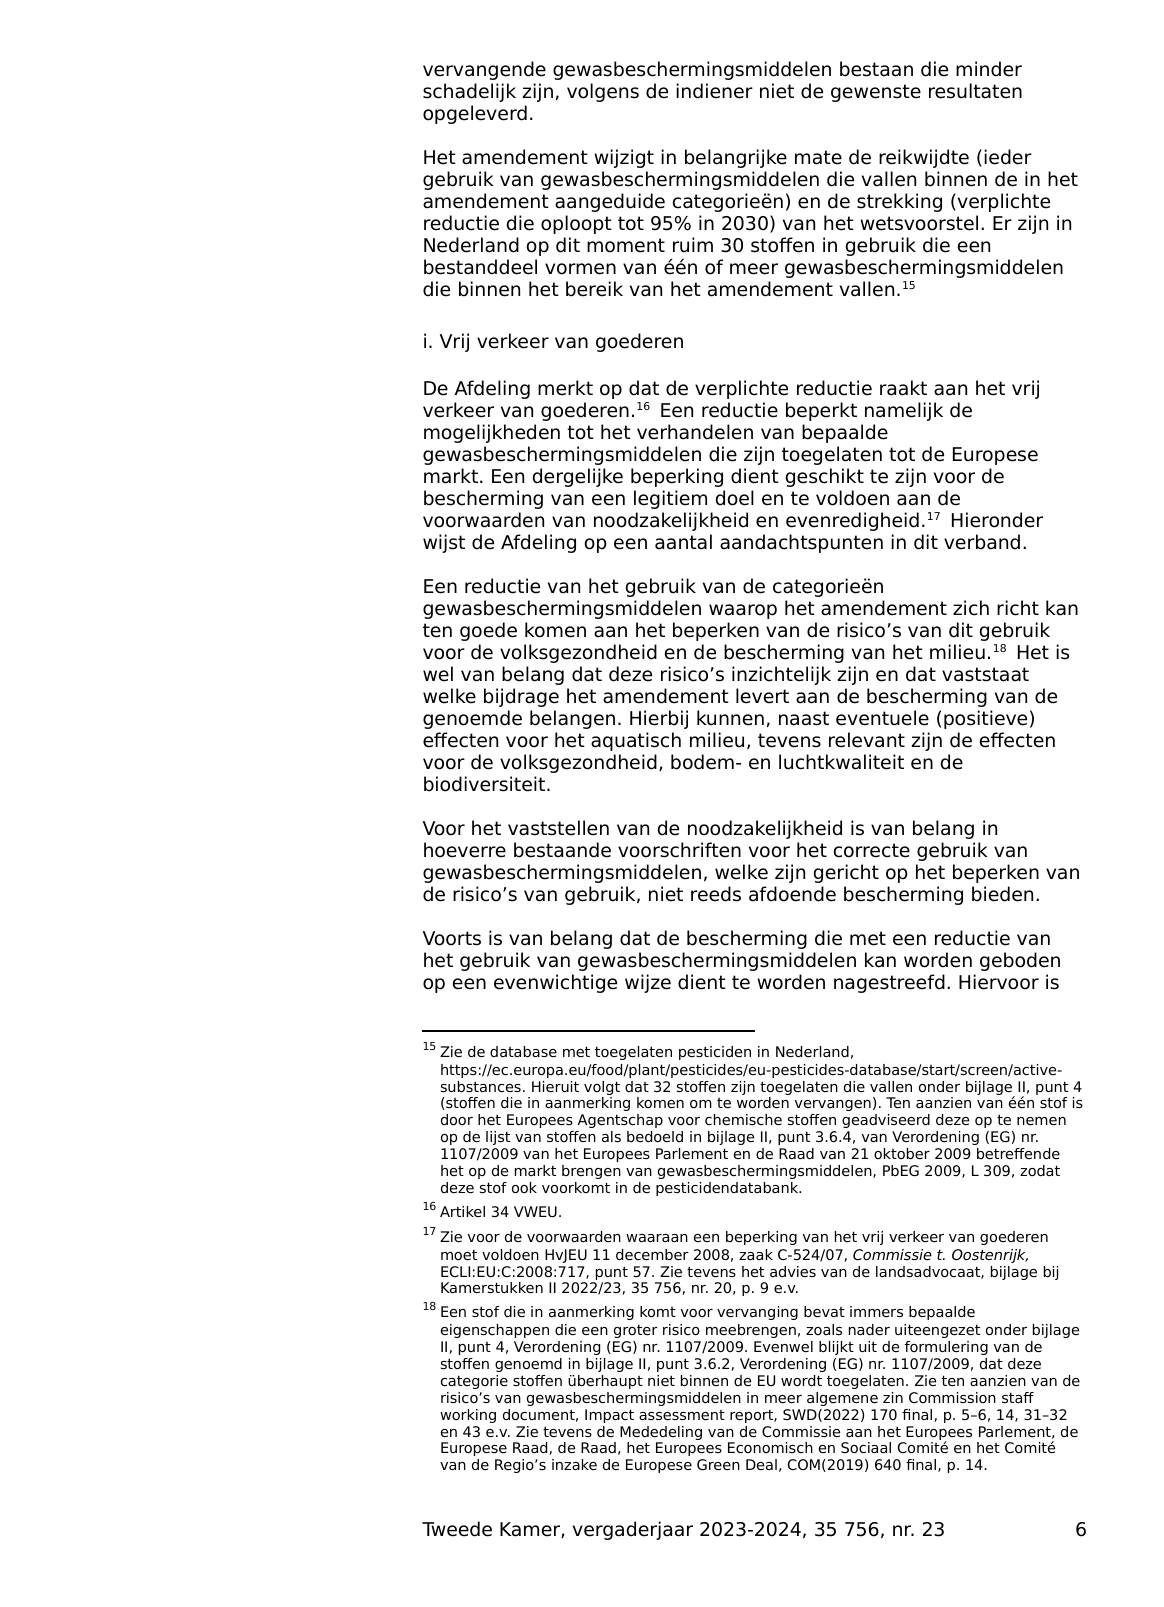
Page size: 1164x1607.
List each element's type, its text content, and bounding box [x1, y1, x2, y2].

text Zie de database met toegelaten pesticiden in Nederland, https://ec.europa.eu/food/plant/pesticides/eu-pesticides-database/start/screen/active-substances. Hieruit volgt dat 32 stoffen zijn toegelaten die vallen onder bijlage II, punt 4 (stoffen die in aanmerking komen om te worden vervangen). Ten aanzien van één stof is door het Europees Agentschap voor chemische stoffen geadviseerd deze op te nemen op de lijst van stoffen als bedoeld in bijlage II, punt 3.6.4, van Verordening (EG) nr. 1107/2009 van het Europees Parlement en de Raad van 21 oktober 2009 betreffende het op de markt brengen van gewasbeschermingsmiddelen, PbEG 2009, L 309, zodat deze stof ook voorkomt in de pesticidendatabank. [422, 1040, 1087, 1197]
text Zie voor de voorwaarden waaraan een beperking van het vrij verkeer van goederen moet voldoen HvJEU 11 december 2008, zaak C-524/07, Commissie t. Oostenrijk, ECLI:EU:C:2008:717, punt 57. Zie tevens het advies van de landsadvocaat, bijlage bij Kamerstukken II 2022/23, 35 756, nr. 20, p. 9 e.v. [422, 1225, 1087, 1297]
text Het amendement wijzigt in belangrijke mate de reikwijdte (ieder gebruik van gewasbeschermingsmiddelen die vallen binnen de in het amendement aangeduide categorieën) en de strekking (verplichte reductie die oploopt tot 95% in 2030) van het wetsvoorstel. Er zijn in Nederland op dit moment ruim 30 stoffen in gebruik die een bestanddeel vormen van één of meer gewasbeschermingsmiddelen die binnen het bereik van het amendement vallen. [422, 147, 1087, 301]
text Een stof die in aanmerking komt voor vervanging bevat immers bepaalde eigenschappen die een groter risico meebrengen, zoals nader uiteengezet onder bijlage II, punt 4, Verordening (EG) nr. 1107/2009. Evenwel blijkt uit de formulering van de stoffen genoemd in bijlage II, punt 3.6.2, Verordening (EG) nr. 1107/2009, dat deze categorie stoffen überhaupt niet binnen de EU wordt toegelaten. Zie ten aanzien van de risico’s van gewasbeschermingsmiddelen in meer algemene zin Commission staff working document, Impact assessment report, SWD(2022) 170 final, p. 5–6, 14, 31–32 en 43 e.v. Zie tevens de Mededeling van de Commissie aan het Europees Parlement, de Europese Raad, de Raad, het Europees Economisch en Sociaal Comité en het Comité van de Regio’s inzake de Europese Green Deal, COM(2019) 640 final, p. 14. [422, 1300, 1087, 1474]
text De Afdeling merkt op dat de verplichte reductie raakt aan het vrij verkeer van goederen. Een reductie beperkt namelijk de mogelijkheden tot het verhandelen van bepaalde gewasbeschermingsmiddelen die zijn toegelaten tot de Europese markt. Een dergelijke beperking dient geschikt te zijn voor de bescherming van een legitiem doel en te voldoen aan de voorwaarden van noodzakelijkheid en evenredigheid. Hieronder wijst de Afdeling op een aantal aandachtspunten in dit verband. [422, 378, 1087, 554]
text Voorts is van belang dat de bescherming die met een reductie van het gebruik van gewasbeschermingsmiddelen kan worden geboden op een evenwichtige wijze dient te worden nagestreefd. Hiervoor is [422, 928, 1087, 994]
subtitle i. Vrij verkeer van goederen [422, 331, 1087, 353]
text Voor het vaststellen van de noodzakelijkheid is van belang in hoeverre bestaande voorschriften voor het correcte gebruik van gewasbeschermingsmiddelen, welke zijn gericht op het beperken van de risico’s van gebruik, niet reeds afdoende bescherming bieden. [422, 818, 1087, 906]
text vervangende gewasbeschermingsmiddelen bestaan die minder schadelijk zijn, volgens de indiener niet de gewenste resultaten opgeleverd. [422, 59, 1087, 125]
text Een reductie van het gebruik van de categorieën gewasbeschermingsmiddelen waarop het amendement zich richt kan ten goede komen aan het beperken van de risico’s van dit gebruik voor de volksgezondheid en de bescherming van het milieu. Het is wel van belang dat deze risico’s inzichtelijk zijn en dat vaststaat welke bijdrage het amendement levert aan de bescherming van de genoemde belangen. Hierbij kunnen, naast eventuele (positieve) effecten voor het aquatisch milieu, tevens relevant zijn de effecten voor de volksgezondheid, bodem- en luchtkwaliteit en de biodiversiteit. [422, 576, 1087, 796]
text Artikel 34 VWEU. [422, 1200, 1087, 1222]
